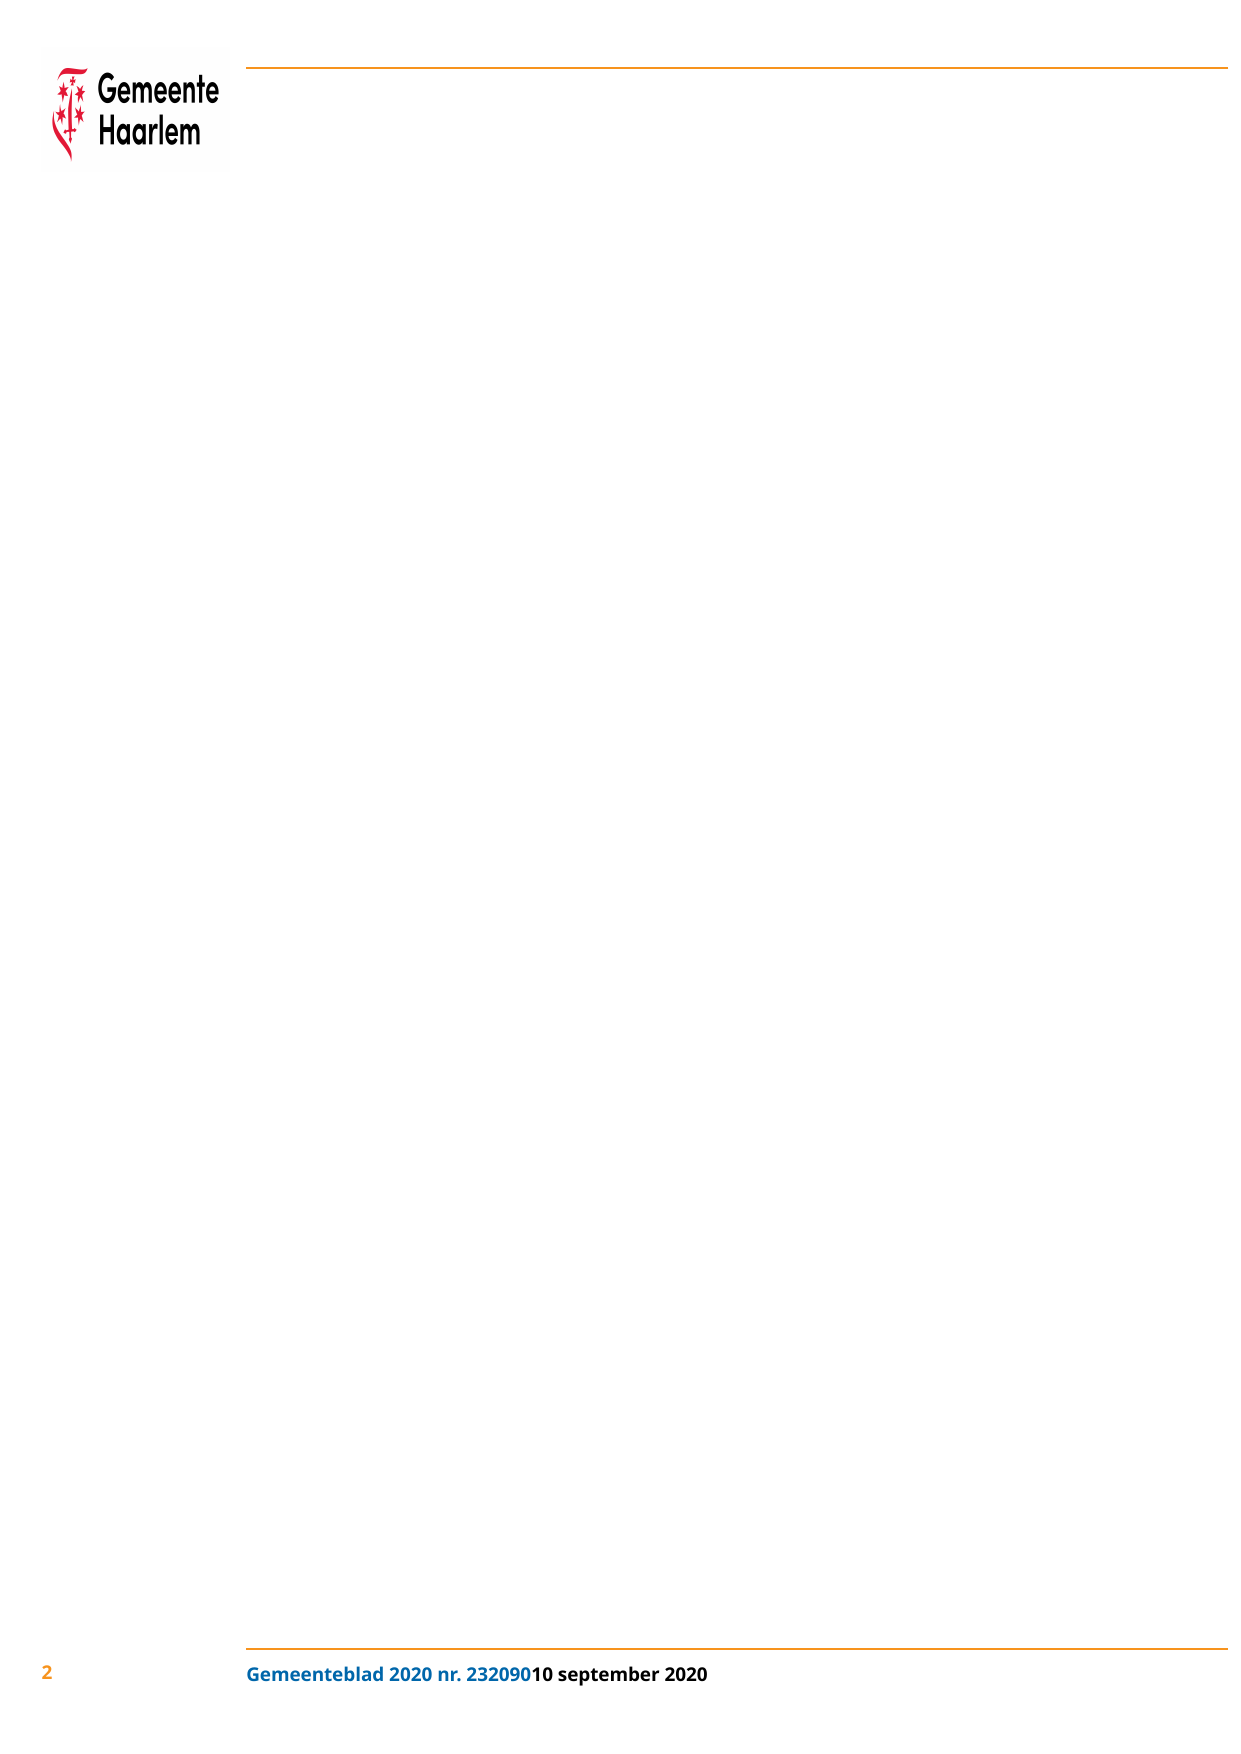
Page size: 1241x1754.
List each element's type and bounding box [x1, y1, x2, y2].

picture [41, 47, 231, 172]
